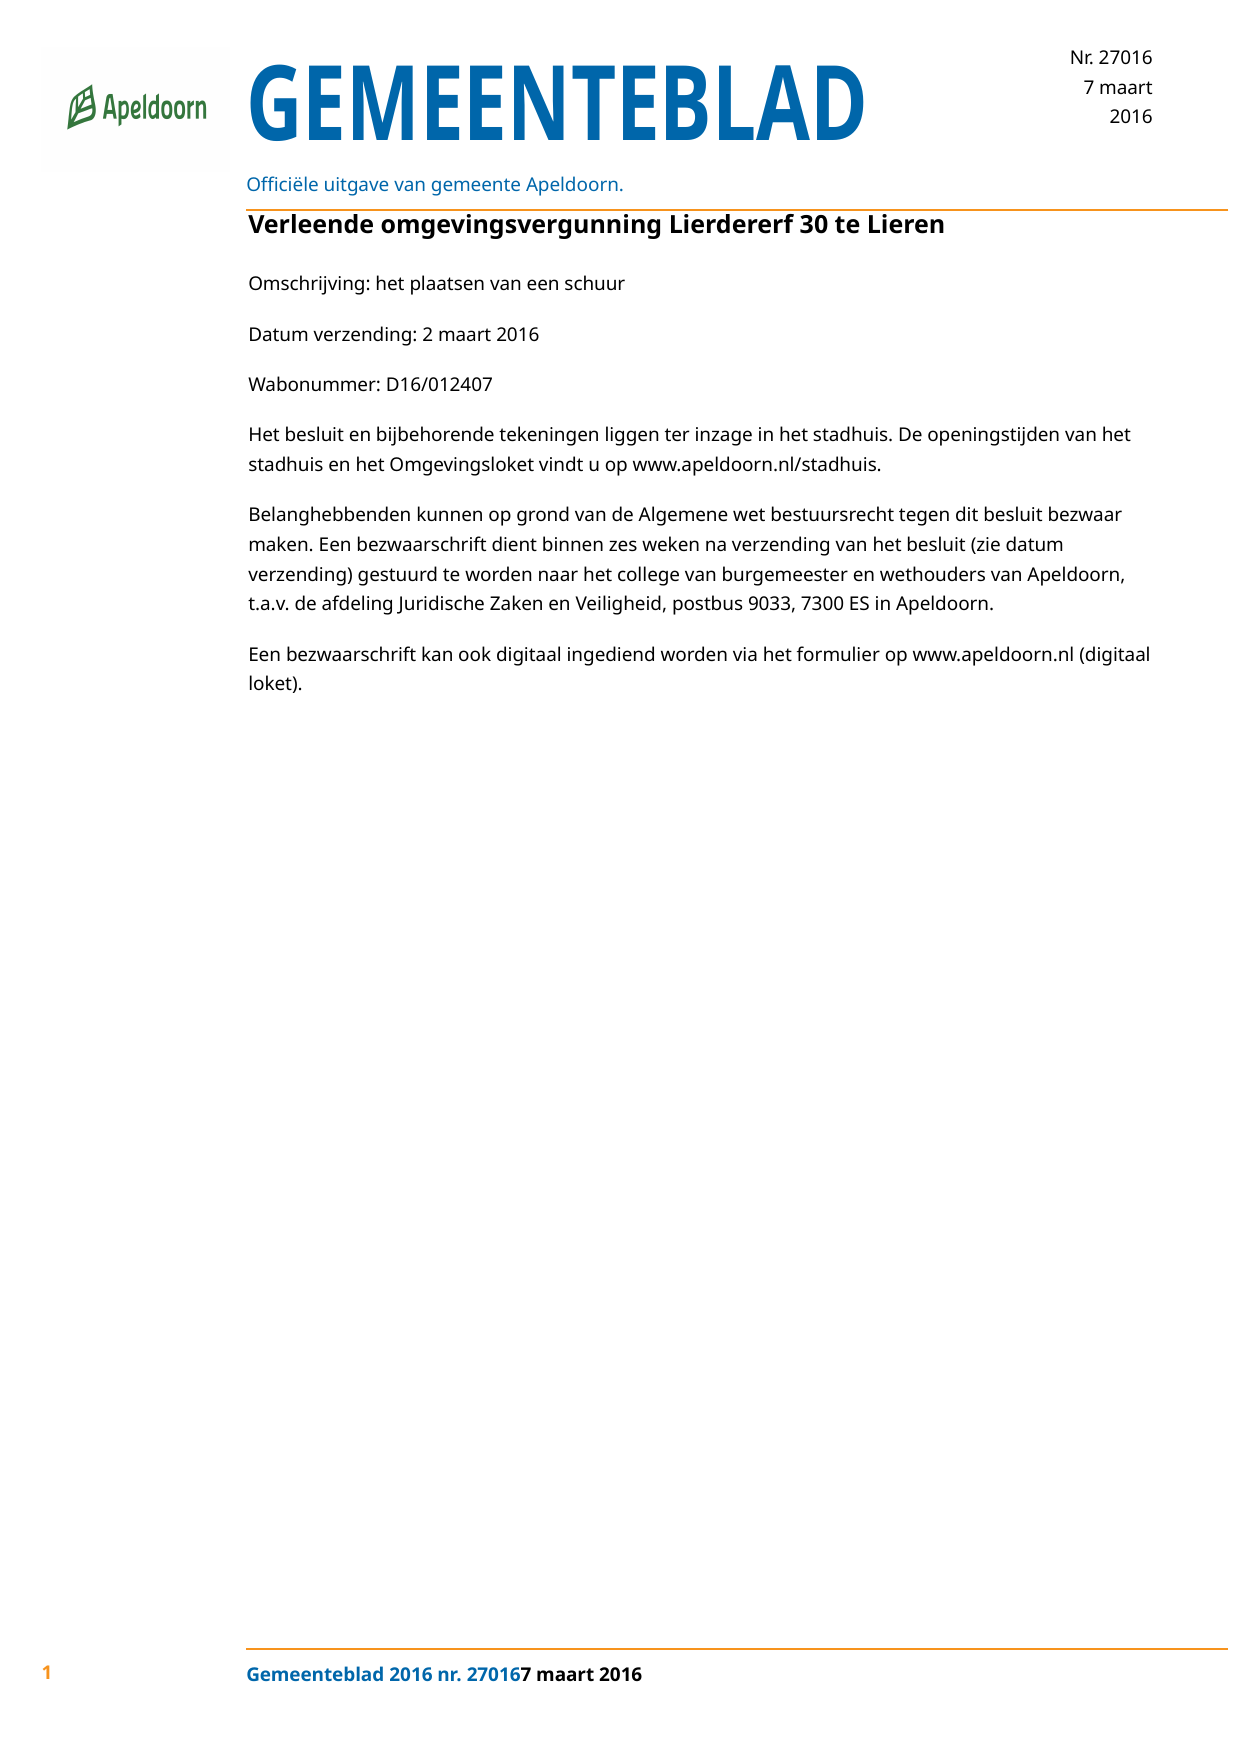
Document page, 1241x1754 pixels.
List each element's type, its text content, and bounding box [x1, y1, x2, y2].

picture [41, 47, 231, 172]
text Omschrijving: het plaatsen van een schuur [248, 270, 1152, 296]
text Wabonummer: D16/012407 [248, 371, 1152, 397]
text Belanghebbenden kunnen op grond van de Algemene wet bestuursrecht tegen dit besluit bezwaar maken. Een bezwaarschrift dient binnen zes weken na verzending van het besluit (zie datum verzending) gestuurd te worden naar het college van burgemeester en wethouders van Apeldoorn, t.a.v. de afdeling Juridische Zaken en Veiligheid, postbus 9033, 7300 ES in Apeldoorn. [248, 502, 1152, 616]
text Verleende omgevingsvergunning Lierdererf 30 te Lieren [248, 211, 1152, 241]
text Een bezwaarschrift kan ook digitaal ingediend worden via het formulier op www.apeldoorn.nl (digitaal loket). [248, 641, 1152, 696]
text Het besluit en bijbehorende tekeningen liggen ter inzage in het stadhuis. De openingstijden van het stadhuis en het Omgevingsloket vindt u op www.apeldoorn.nl/stadhuis. [248, 422, 1152, 477]
text Datum verzending: 2 maart 2016 [248, 321, 1152, 346]
